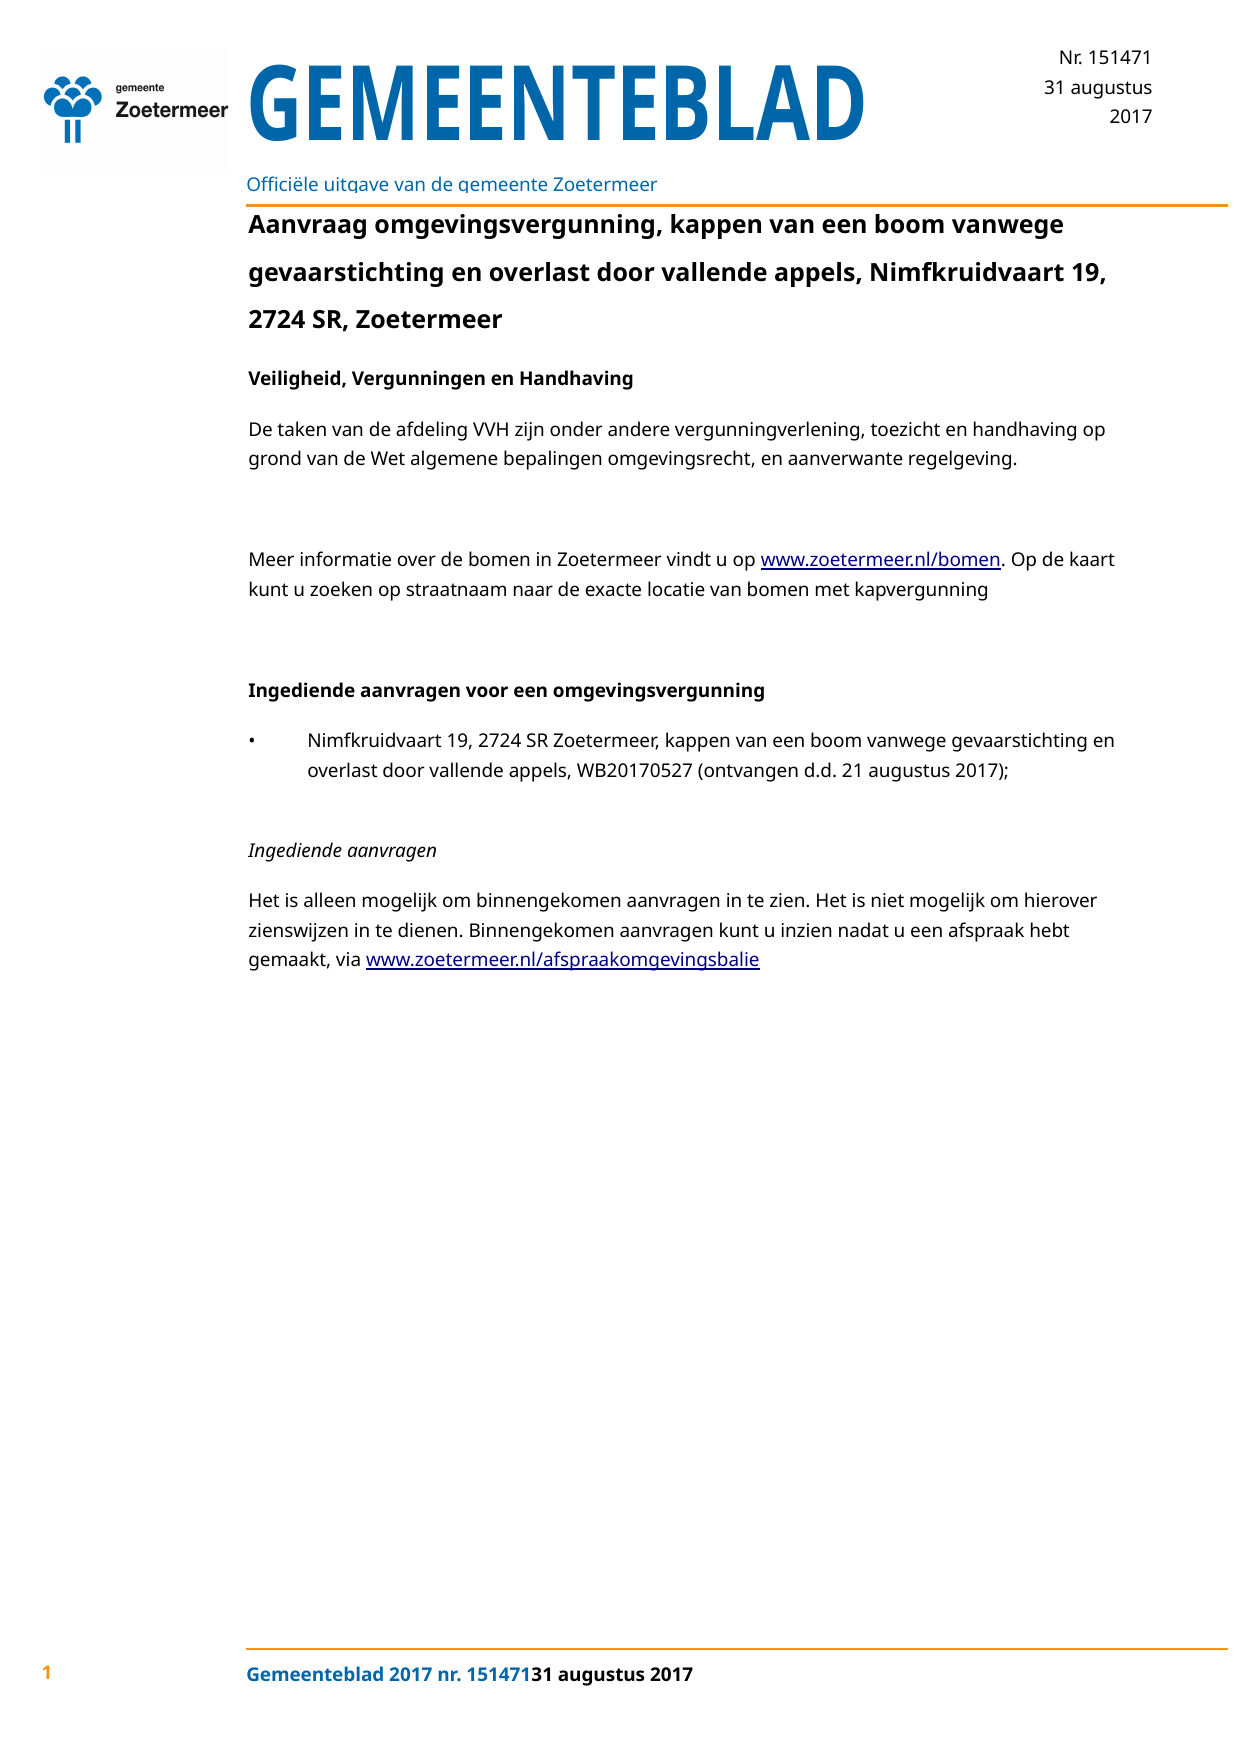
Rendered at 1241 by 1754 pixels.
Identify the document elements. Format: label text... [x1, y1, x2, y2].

text Het is alleen mogelijk om binnengekomen aanvragen in te zien. Het is niet mogelijk om hierover zienswijzen in te dienen. Binnengekomen aanvragen kunt u inzien nadat u een afspraak hebt gemaakt, via www.zoetermeer.nl/afspraakomgevingsbalie [248, 887, 1152, 972]
list Nimfkruidvaart 19, 2724 SR Zoetermeer, kappen van een boom vanwege gevaarstichting en overlast door vallende appels, WB20170527 (ontvangen d.d. 21 augustus 2017); [248, 727, 1152, 782]
text Meer informatie over de bomen in Zoetermeer vindt u op www.zoetermeer.nl/bomen. Op de kaart kunt u zoeken op straatnaam naar de exacte locatie van bomen met kapvergunning [248, 546, 1152, 602]
text Ingediende aanvragen [248, 837, 1152, 862]
picture [41, 47, 231, 172]
text Veiligheid, Vergunningen en Handhaving [248, 366, 1152, 391]
text De taken van de afdeling VVH zijn onder andere vergunningverlening, toezicht en handhaving op grond van de Wet algemene bepalingen omgevingsrecht, en aanverwante regelgeving. [248, 416, 1152, 471]
text Aanvraag omgevingsvergunning, kappen van een boom vanwege gevaarstichting en overlast door vallende appels, Nimfkruidvaart 19, 2724 SR, Zoetermeer [248, 207, 1152, 336]
text Ingediende aanvragen voor een omgevingsvergunning [248, 677, 1152, 702]
